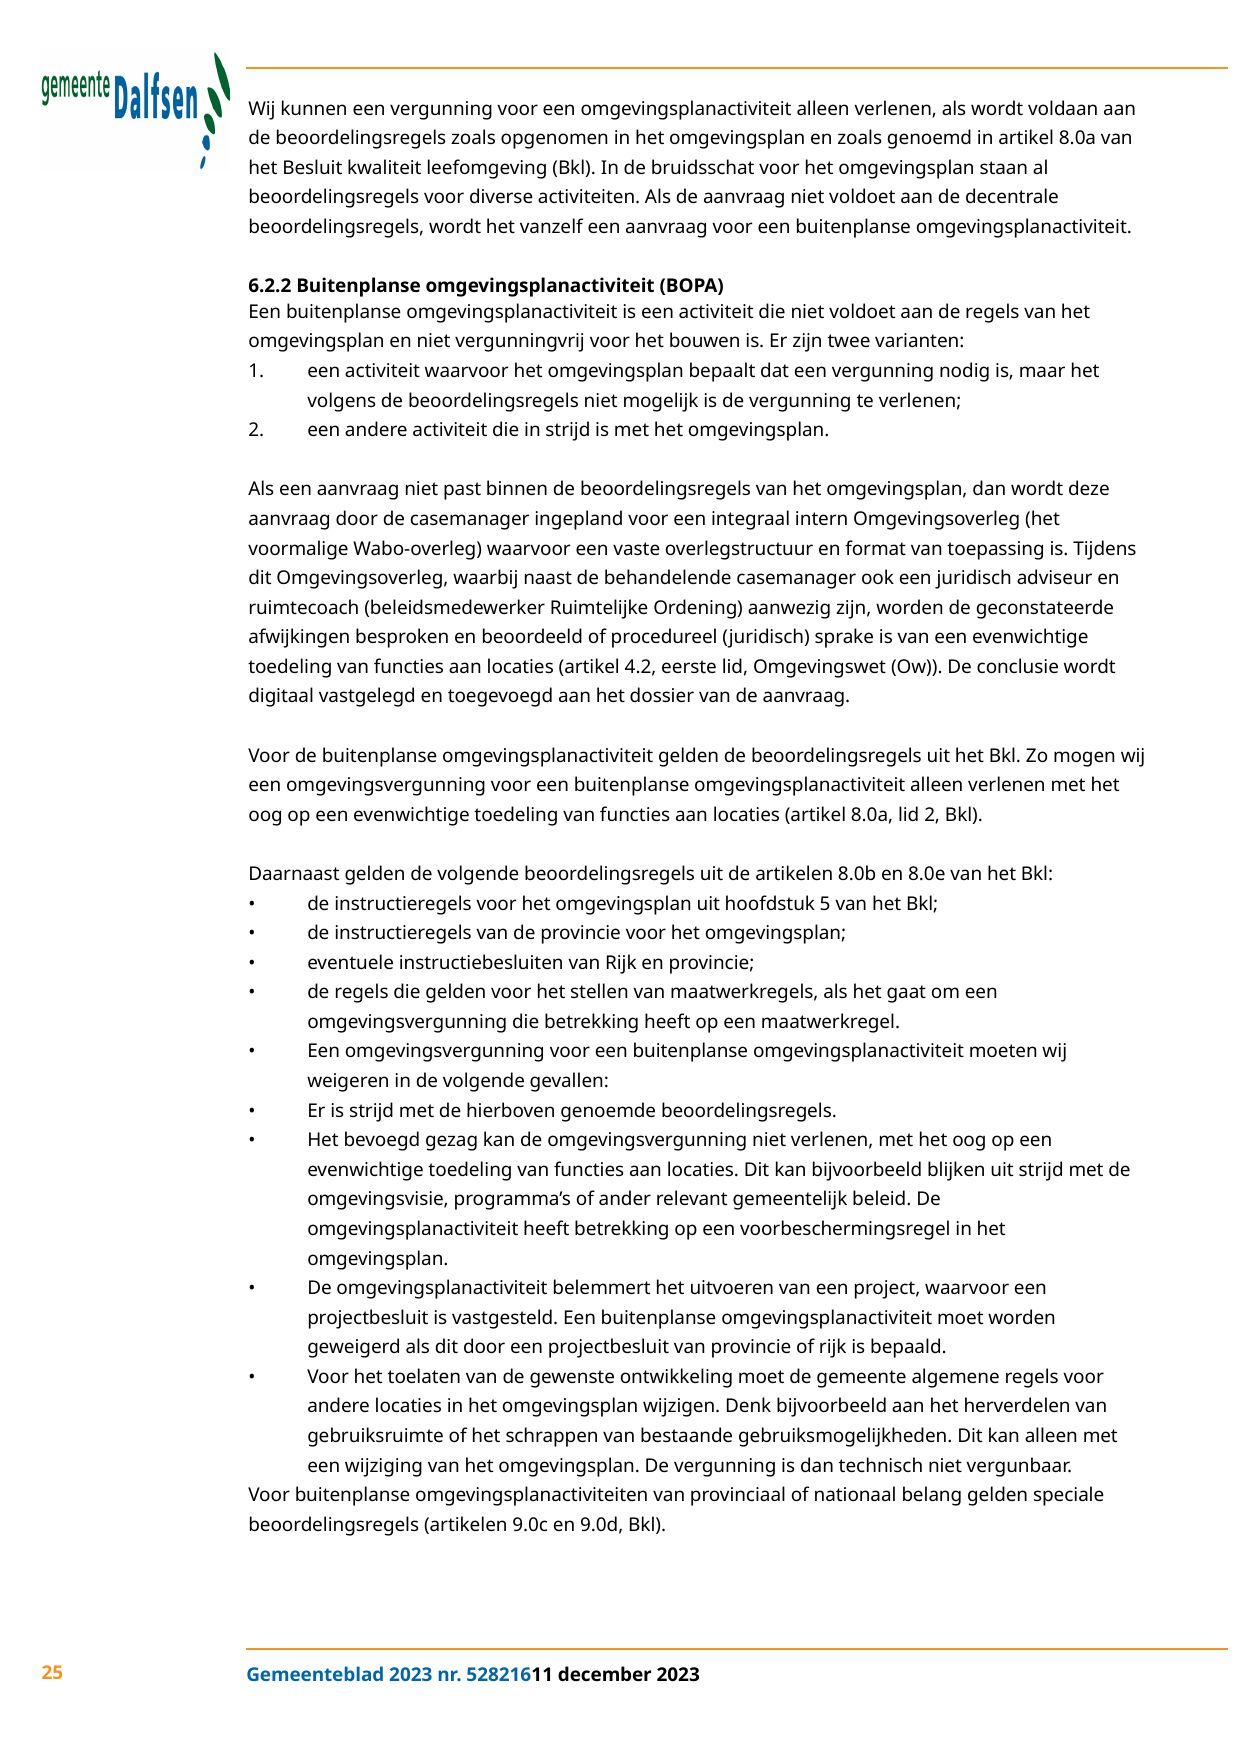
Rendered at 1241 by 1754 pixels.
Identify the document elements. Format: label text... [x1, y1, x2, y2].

text Voor buitenplanse omgevingsplanactiviteiten van provinciaal of nationaal belang gelden speciale beoordelingsregels (artikelen 9.0c en 9.0d, Bkl). [248, 1481, 1152, 1537]
list Voor het toelaten van de gewenste ontwikkeling moet de gemeente algemene regels voor andere locaties in het omgevingsplan wijzigen. Denk bijvoorbeeld aan het herverdelen van gebruiksruimte of het schrappen van bestaande gebruiksmogelijkheden. Dit kan alleen met een wijziging van het omgevingsplan. De vergunning is dan technisch niet vergunbaar. [248, 1363, 1152, 1477]
list Het bevoegd gezag kan de omgevingsvergunning niet verlenen, met het oog op een evenwichtige toedeling van functies aan locaties. Dit kan bijvoorbeeld blijken uit strijd met de omgevingsvisie, programma’s of ander relevant gemeentelijk beleid. De omgevingsplanactiviteit heeft betrekking op een voorbeschermingsregel in het omgevingsplan. [248, 1126, 1152, 1270]
list Er is strijd met de hierboven genoemde beoordelingsregels. [248, 1097, 1152, 1122]
text Als een aanvraag niet past binnen de beoordelingsregels van het omgevingsplan, dan wordt deze aanvraag door de casemanager ingepland voor een integraal intern Omgevingsoverleg (het voormalige Wabo-overleg) waarvoor een vaste overlegstructuur en format van toepassing is. Tijdens dit Omgevingsoverleg, waarbij naast de behandelende casemanager ook een juridisch adviseur en ruimtecoach (beleidsmedewerker Ruimtelijke Ordening) aanwezig zijn, worden de geconstateerde afwijkingen besproken en beoordeeld of procedureel (juridisch) sprake is van een evenwichtige toedeling van functies aan locaties (artikel 4.2, eerste lid, Omgevingswet (Ow)). De conclusie wordt digitaal vastgelegd en toegevoegd aan het dossier van de aanvraag. [248, 476, 1152, 708]
list de instructieregels voor het omgevingsplan uit hoofdstuk 5 van het Bkl; [248, 890, 1152, 915]
list de instructieregels van de provincie voor het omgevingsplan; [248, 919, 1152, 945]
text Daarnaast gelden de volgende beoordelingsregels uit de artikelen 8.0b en 8.0e van het Bkl: [248, 860, 1152, 886]
text Een buitenplanse omgevingsplanactiviteit is een activiteit die niet voldoet aan de regels van het omgevingsplan en niet vergunningvrij voor het bouwen is. Er zijn twee varianten: [248, 298, 1152, 353]
list de regels die gelden voor het stellen van maatwerkregels, als het gaat om een omgevingsvergunning die betrekking heeft op een maatwerkregel. [248, 978, 1152, 1034]
text Wij kunnen een vergunning voor een omgevingsplanactiviteit alleen verlenen, als wordt voldaan aan de beoordelingsregels zoals opgenomen in het omgevingsplan en zoals genoemd in artikel 8.0a van het Besluit kwaliteit leefomgeving (Bkl). In de bruidsschat voor het omgevingsplan staan al beoordelingsregels voor diverse activiteiten. Als de aanvraag niet voldoet aan de decentrale beoordelingsregels, wordt het vanzelf een aanvraag voor een buitenplanse omgevingsplanactiviteit. [248, 95, 1152, 239]
list een activiteit waarvoor het omgevingsplan bepaalt dat een vergunning nodig is, maar het volgens de beoordelingsregels niet mogelijk is de vergunning te verlenen; [248, 357, 1152, 412]
list Een omgevingsvergunning voor een buitenplanse omgevingsplanactiviteit moeten wij weigeren in de volgende gevallen: [248, 1038, 1152, 1093]
text Voor de buitenplanse omgevingsplanactiviteit gelden de beoordelingsregels uit het Bkl. Zo mogen wij een omgevingsvergunning voor een buitenplanse omgevingsplanactiviteit alleen verlenen met het oog op een evenwichtige toedeling van functies aan locaties (artikel 8.0a, lid 2, Bkl). [248, 742, 1152, 827]
list De omgevingsplanactiviteit belemmert het uitvoeren van een project, waarvoor een projectbesluit is vastgesteld. Een buitenplanse omgevingsplanactiviteit moet worden geweigerd als dit door een projectbesluit van provincie of rijk is bepaald. [248, 1274, 1152, 1359]
list een andere activiteit die in strijd is met het omgevingsplan. [248, 416, 1152, 442]
list eventuele instructiebesluiten van Rijk en provincie; [248, 949, 1152, 974]
picture [41, 47, 231, 172]
text 6.2.2 Buitenplanse omgevingsplanactiviteit (BOPA) [248, 272, 1152, 298]
